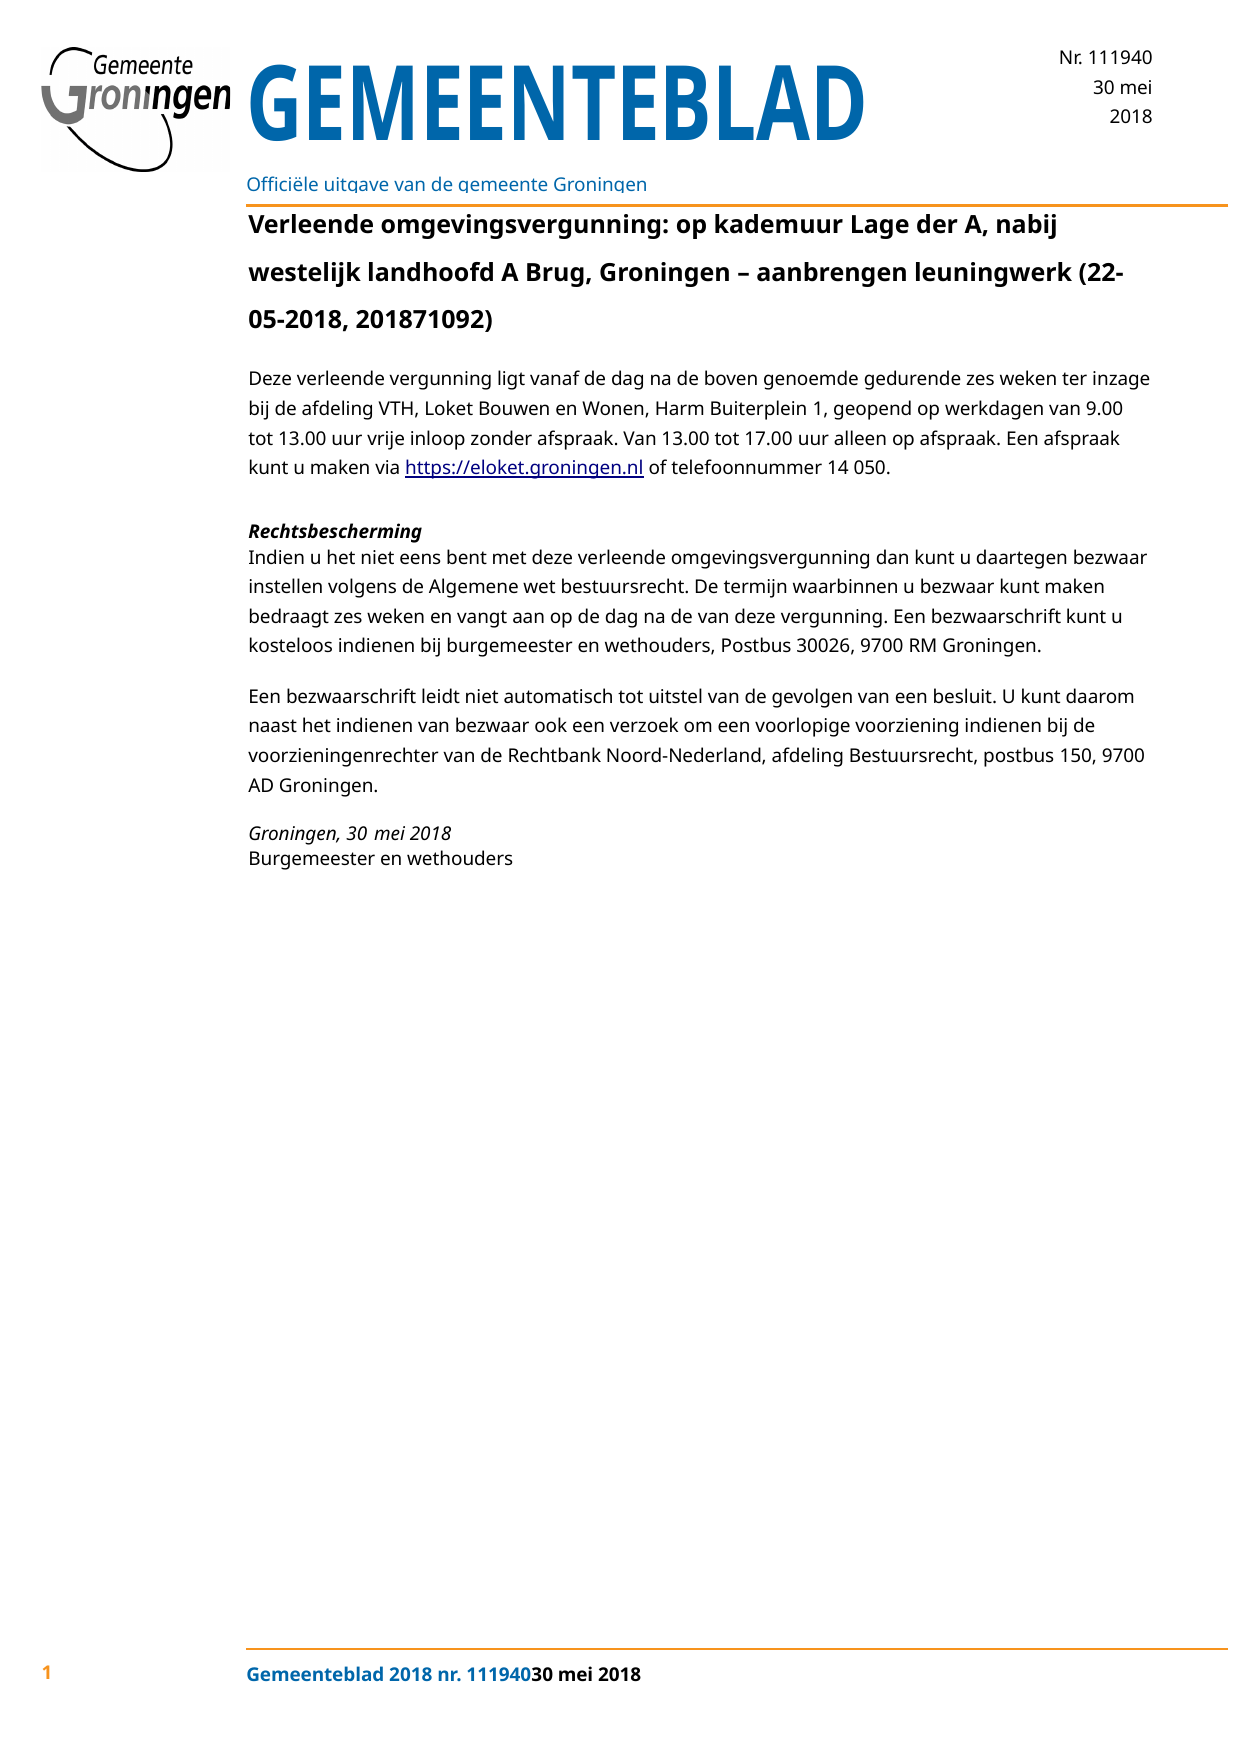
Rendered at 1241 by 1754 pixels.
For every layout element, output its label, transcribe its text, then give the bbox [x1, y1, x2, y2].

text Indien u het niet eens bent met deze verleende omgevingsvergunning dan kunt u daartegen bezwaar instellen volgens de Algemene wet bestuursrecht. De termijn waarbinnen u bezwaar kunt maken bedraagt zes weken en vangt aan op de dag na de van deze vergunning. Een bezwaarschrift kunt u kosteloos indienen bij burgemeester en wethouders, Postbus 30026, 9700 RM Groningen. [248, 544, 1152, 658]
text Groningen, 30 mei 2018 [248, 820, 1152, 845]
text Een bezwaarschrift leidt niet automatisch tot uitstel van de gevolgen van een besluit. U kunt daarom naast het indienen van bezwaar ook een verzoek om een voorlopige voorziening indienen bij de voorzieningenrechter van de Rechtbank Noord-Nederland, afdeling Bestuursrecht, postbus 150, 9700 AD Groningen. [248, 683, 1152, 798]
text Rechtsbescherming [248, 518, 1152, 544]
picture [41, 47, 231, 172]
text Burgemeester en wethouders [248, 845, 1152, 871]
text Verleende omgevingsvergunning: op kademuur Lage der A, nabij westelijk landhoofd A Brug, Groningen – aanbrengen leuningwerk (22-05-2018, 201871092) [248, 207, 1152, 336]
text Deze verleende vergunning ligt vanaf de dag na de boven genoemde gedurende zes weken ter inzage bij de afdeling VTH, Loket Bouwen en Wonen, Harm Buiterplein 1, geopend op werkdagen van 9.00 tot 13.00 uur vrije inloop zonder afspraak. Van 13.00 tot 17.00 uur alleen op afspraak. Een afspraak kunt u maken via https://eloket.groningen.nl of telefoonnummer 14 050. [248, 366, 1152, 480]
